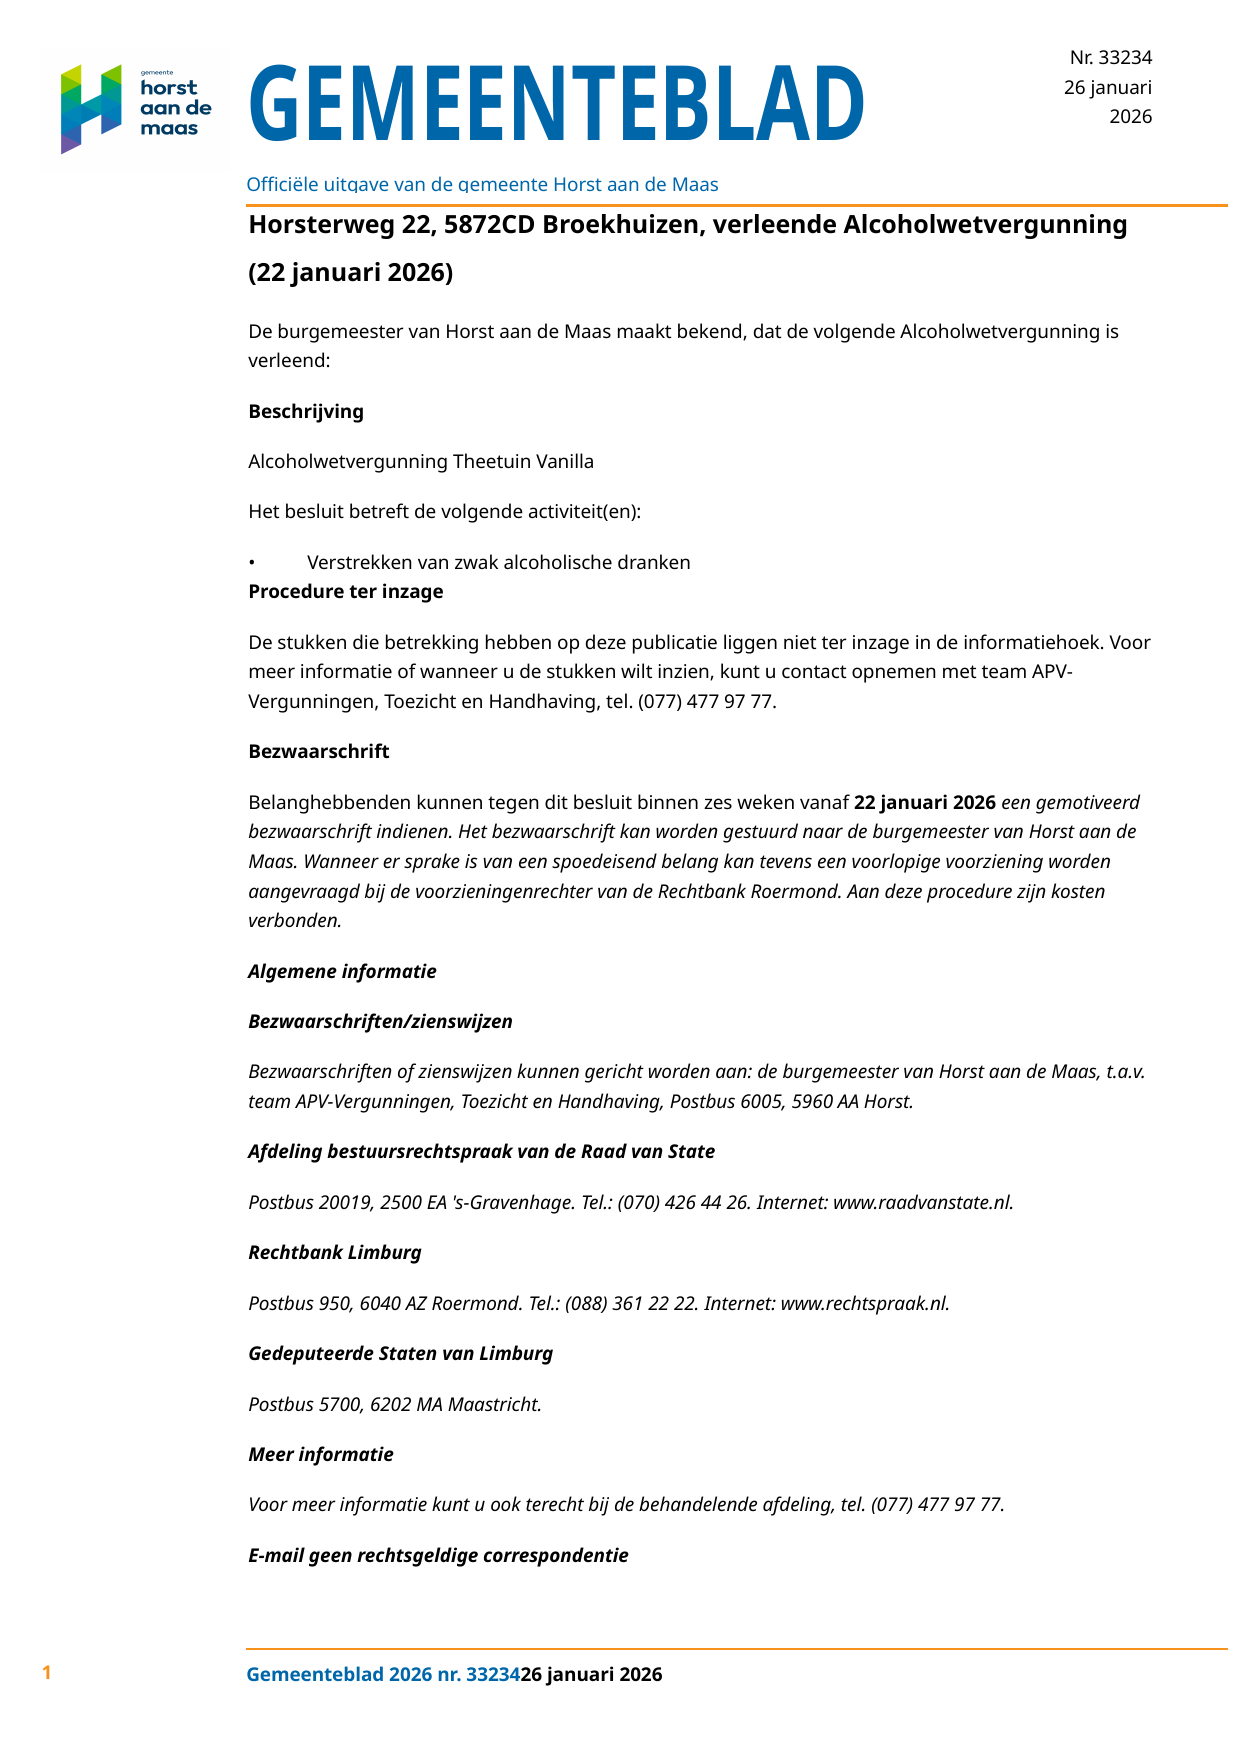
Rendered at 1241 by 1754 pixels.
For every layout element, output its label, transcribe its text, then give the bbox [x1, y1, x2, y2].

text Het besluit betreft de volgende activiteit(en): [248, 499, 1152, 524]
text De burgemeester van Horst aan de Maas maakt bekend, dat de volgende Alcoholwetvergunning is verleend: [248, 318, 1152, 373]
text Postbus 950, 6040 AZ Roermond. Tel.: (088) 361 22 22. Internet: www.rechtspraak.nl. [248, 1290, 1152, 1316]
text Meer informatie [248, 1441, 1152, 1467]
text Voor meer informatie kunt u ook terecht bij de behandelende afdeling, tel. (077) 477 97 77. [248, 1492, 1152, 1517]
picture [41, 47, 231, 172]
text E-mail geen rechtsgeldige correspondentie [248, 1542, 1152, 1568]
text Belanghebbenden kunnen tegen dit besluit binnen zes weken vanaf 22 januari 2026 een gemotiveerd bezwaarschrift indienen. Het bezwaarschrift kan worden gestuurd naar de burgemeester van Horst aan de Maas. Wanneer er sprake is van een spoedeisend belang kan tevens een voorlopige voorziening worden aangevraagd bij de voorzieningenrechter van de Rechtbank Roermond. Aan deze procedure zijn kosten verbonden. [248, 789, 1152, 933]
text Bezwaarschrift [248, 739, 1152, 764]
text Bezwaarschriften of zienswijzen kunnen gericht worden aan: de burgemeester van Horst aan de Maas, t.a.v. team APV-Vergunningen, Toezicht en Handhaving, Postbus 6005, 5960 AA Horst. [248, 1059, 1152, 1114]
text De stukken die betrekking hebben op deze publicatie liggen niet ter inzage in de informatiehoek. Voor meer informatie of wanneer u de stukken wilt inzien, kunt u contact opnemen met team APV-Vergunningen, Toezicht en Handhaving, tel. (077) 477 97 77. [248, 629, 1152, 714]
text Bezwaarschriften/zienswijzen [248, 1008, 1152, 1034]
text Procedure ter inzage [248, 579, 1152, 604]
text Postbus 5700, 6202 MA Maastricht. [248, 1391, 1152, 1417]
text Algemene informatie [248, 958, 1152, 984]
text Alcoholwetvergunning Theetuin Vanilla [248, 448, 1152, 474]
list Verstrekken van zwak alcoholische dranken [248, 549, 1152, 575]
text Horsterweg 22, 5872CD Broekhuizen, verleende Alcoholwetvergunning (22 januari 2026) [248, 207, 1152, 288]
text Afdeling bestuursrechtspraak van de Raad van State [248, 1139, 1152, 1164]
text Gedeputeerde Staten van Limburg [248, 1340, 1152, 1366]
text Postbus 20019, 2500 EA 's-Gravenhage. Tel.: (070) 426 44 26. Internet: www.raadvanstate.nl. [248, 1189, 1152, 1215]
text Beschrijving [248, 398, 1152, 424]
text Rechtbank Limburg [248, 1239, 1152, 1265]
